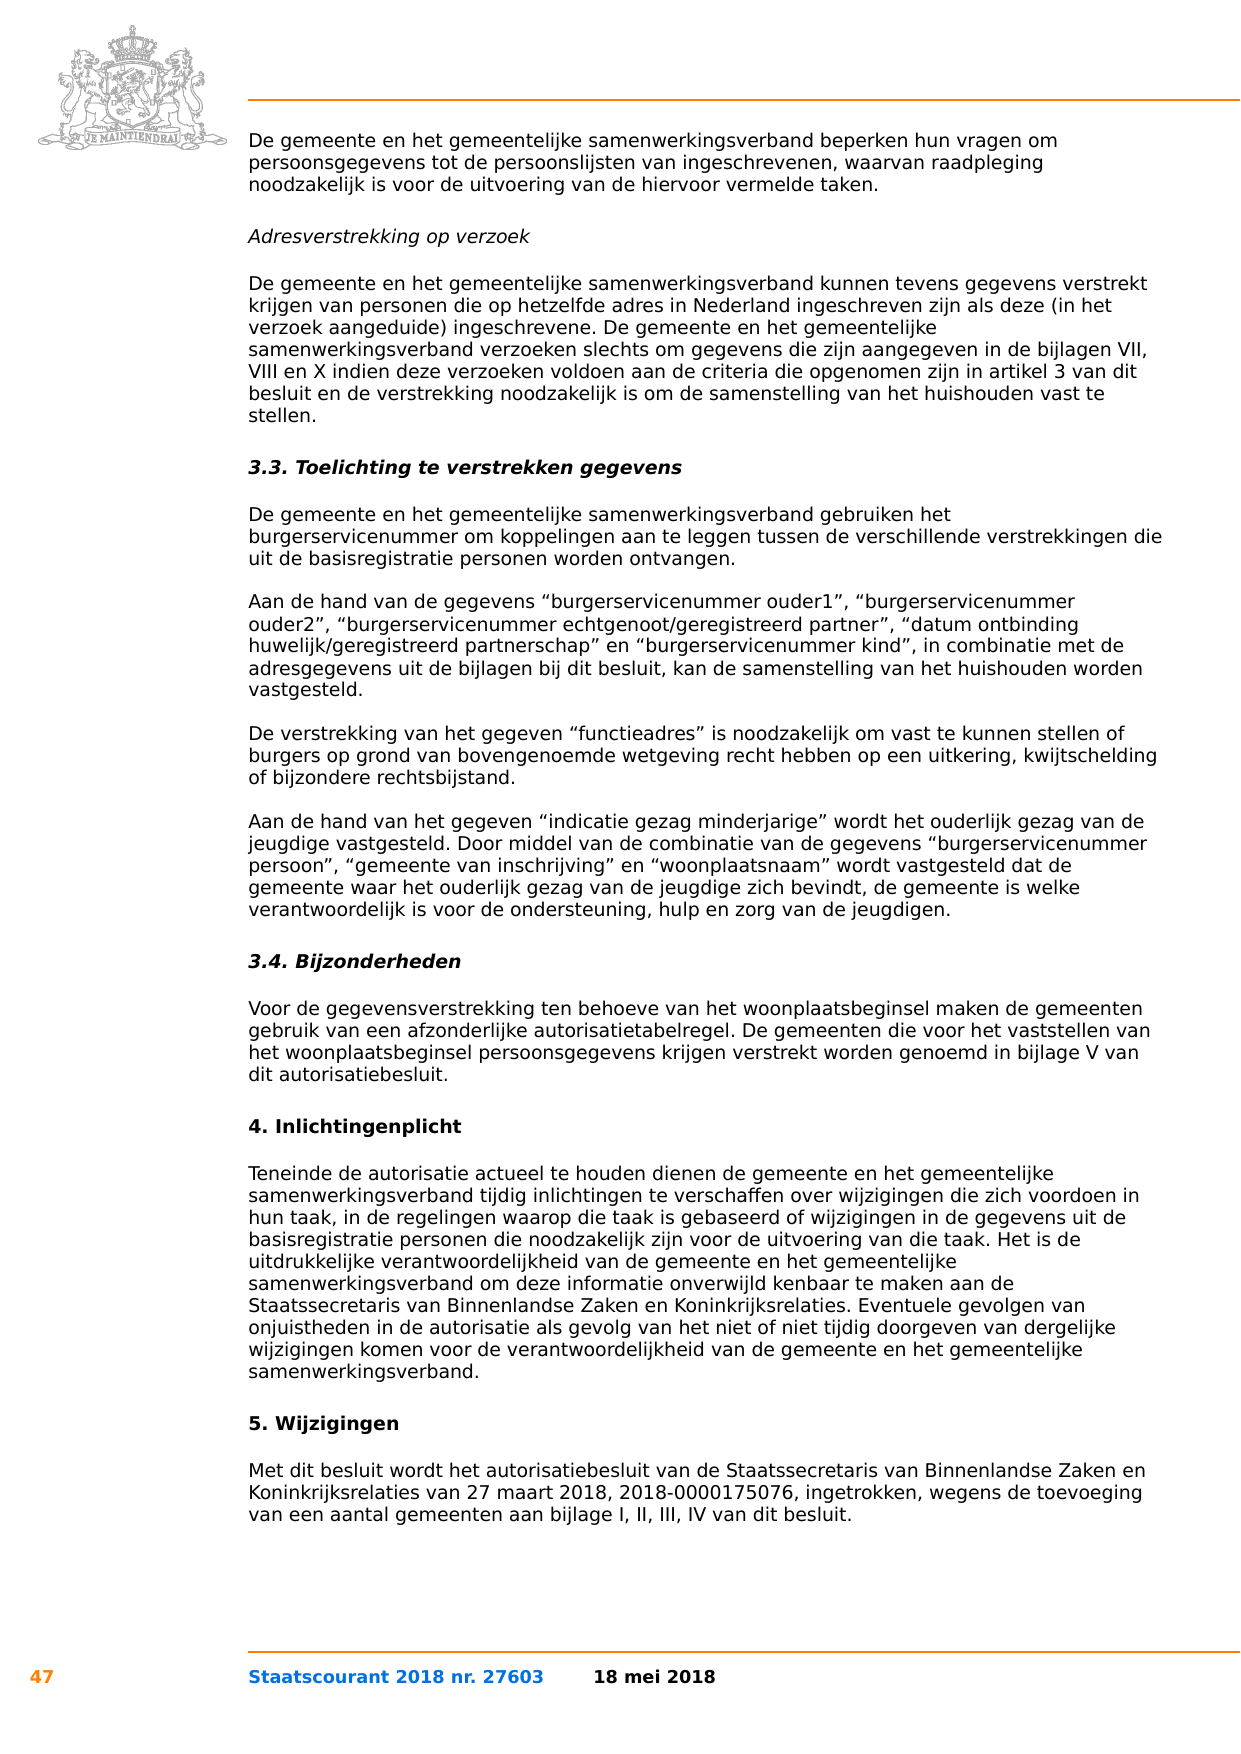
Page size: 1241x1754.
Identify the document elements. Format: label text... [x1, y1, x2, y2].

text Aan de hand van het gegeven “indicatie gezag minderjarige” wordt het ouderlijk gezag van de jeugdige vastgesteld. Door middel van de combinatie van de gegevens “burgerservicenummer persoon”, “gemeente van inschrijving” en “woonplaatsnaam” wordt vastgesteld dat de gemeente waar het ouderlijk gezag van de jeugdige zich bevindt, de gemeente is welke verantwoordelijk is voor de ondersteuning, hulp en zorg van de jeugdigen. [248, 811, 1163, 921]
text Aan de hand van de gegevens “burgerservicenummer ouder1”, “burgerservicenummer ouder2”, “burgerservicenummer echtgenoot/geregistreerd partner”, “datum ontbinding huwelijk/geregistreerd partnerschap” en “burgerservicenummer kind”, in combinatie met de adresgegevens uit de bijlagen bij dit besluit, kan de samenstelling van het huishouden worden vastgesteld. [248, 591, 1163, 701]
text Teneinde de autorisatie actueel te houden dienen de gemeente en het gemeentelijke samenwerkingsverband tijdig inlichtingen te verschaffen over wijzigingen die zich voordoen in hun taak, in de regelingen waarop die taak is gebaseerd of wijzigingen in de gegevens uit de basisregistratie personen die noodzakelijk zijn voor de uitvoering van die taak. Het is de uitdrukkelijke verantwoordelijkheid van de gemeente en het gemeentelijke samenwerkingsverband om deze informatie onverwijld kenbaar te maken aan de Staatssecretaris van Binnenlandse Zaken en Koninkrijksrelaties. Eventuele gevolgen van onjuistheden in de autorisatie als gevolg van het niet of niet tijdig doorgeven van dergelijke wijzigingen komen voor de verantwoordelijkheid van de gemeente en het gemeentelijke samenwerkingsverband. [248, 1163, 1163, 1383]
text De verstrekking van het gegeven “functieadres” is noodzakelijk om vast te kunnen stellen of burgers op grond van bovengenoemde wetgeving recht hebben op een uitkering, kwijtschelding of bijzondere rechtsbijstand. [248, 723, 1163, 789]
text Voor de gegevensverstrekking ten behoeve van het woonplaatsbeginsel maken de gemeenten gebruik van een afzonderlijke autorisatietabelregel. De gemeenten die voor het vaststellen van het woonplaatsbeginsel persoonsgegevens krijgen verstrekt worden genoemd in bijlage V van dit autorisatiebesluit. [248, 998, 1163, 1086]
text Met dit besluit wordt het autorisatiebesluit van de Staatssecretaris van Binnenlandse Zaken en Koninkrijksrelaties van 27 maart 2018, 2018-0000175076, ingetrokken, wegens de toevoeging van een aantal gemeenten aan bijlage I, II, III, IV van dit besluit. [248, 1459, 1163, 1526]
subtitle 3.4. Bijzonderheden [248, 951, 1163, 973]
text De gemeente en het gemeentelijke samenwerkingsverband kunnen tevens gegevens verstrekt krijgen van personen die op hetzelfde adres in Nederland ingeschreven zijn als deze (in het verzoek aangeduide) ingeschrevene. De gemeente en het gemeentelijke samenwerkingsverband verzoeken slechts om gegevens die zijn aangegeven in de bijlagen VII, VIII en X indien deze verzoeken voldoen aan de criteria die opgenomen zijn in artikel 3 van dit besluit en de verstrekking noodzakelijk is om de samenstelling van het huishouden vast te stellen. [248, 273, 1163, 427]
subtitle 5. Wijzigingen [248, 1413, 1163, 1434]
subtitle Adresverstrekking op verzoek [248, 226, 1163, 248]
picture [38, 25, 227, 150]
text De gemeente en het gemeentelijke samenwerkingsverband beperken hun vragen om persoonsgegevens tot de persoonslijsten van ingeschrevenen, waarvan raadpleging noodzakelijk is voor de uitvoering van de hiervoor vermelde taken. [248, 130, 1163, 196]
subtitle 4. Inlichtingenplicht [248, 1116, 1163, 1138]
subtitle 3.3. Toelichting te verstrekken gegevens [248, 457, 1163, 479]
text De gemeente en het gemeentelijke samenwerkingsverband gebruiken het burgerservicenummer om koppelingen aan te leggen tussen de verschillende verstrekkingen die uit de basisregistratie personen worden ontvangen. [248, 504, 1163, 569]
